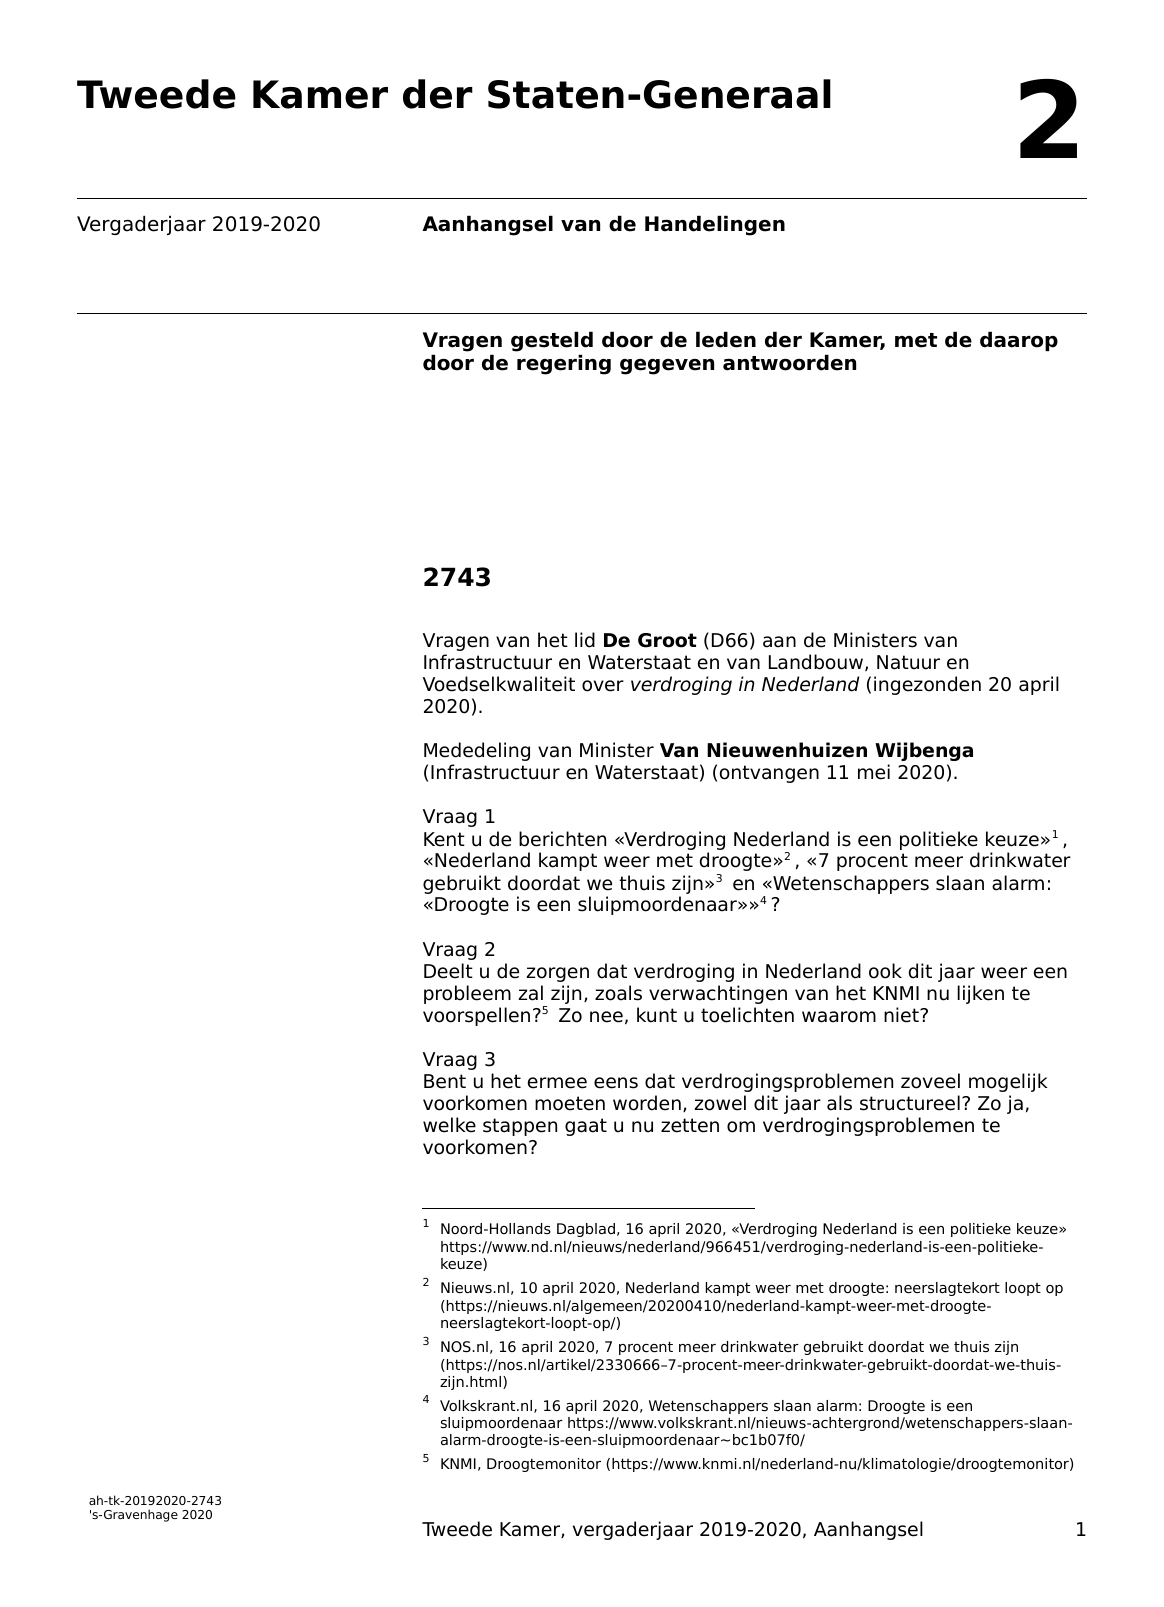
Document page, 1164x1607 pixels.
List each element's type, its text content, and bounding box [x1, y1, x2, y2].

table_cell [77, 314, 422, 375]
text Vraag 1 [422, 806, 1087, 828]
text Deelt u de zorgen dat verdroging in Nederland ook dit jaar weer een probleem zal zijn, zoals verwachtingen van het KNMI nu lijken te voorspellen? Zo nee, kunt u toelichten waarom niet? [422, 961, 1087, 1026]
text Noord-Hollands Dagblad, 16 april 2020, «Verdroging Nederland is een politieke keuze» https://www.nd.nl/nieuws/nederland/966451/verdroging-nederland-is-een-politieke-keuze) [422, 1217, 1087, 1273]
text Vraag 3 [422, 1049, 1087, 1071]
text 's-Gravenhage 2020 [88, 1508, 323, 1522]
text Vragen van het lid De Groot (D66) aan de Ministers van Infrastructuur en Waterstaat en van Landbouw, Natuur en Voedselkwaliteit over verdroging in Nederland (ingezonden 20 april 2020). [422, 630, 1087, 718]
table_header 2 [886, 59, 1087, 198]
table_cell Vergaderjaar 2019-2020 [77, 199, 422, 313]
text Nieuws.nl, 10 april 2020, Nederland kampt weer met droogte: neerslagtekort loopt op (https://nieuws.nl/algemeen/20200410/nederland-kampt-weer-met-droogte-neerslagtekort-loopt-op/) [422, 1276, 1087, 1332]
text Kent u de berichten «Verdroging Nederland is een politieke keuze», «Nederland kampt weer met droogte», «7 procent meer drinkwater gebruikt doordat we thuis zijn» en «Wetenschappers slaan alarm: «Droogte is een sluipmoordenaar»»? [422, 828, 1087, 916]
text KNMI, Droogtemonitor (https://www.knmi.nl/nederland-nu/klimatologie/droogtemonitor) [422, 1452, 1087, 1474]
text Volkskrant.nl, 16 april 2020, Wetenschappers slaan alarm: Droogte is een sluipmoordenaar https://www.volkskrant.nl/nieuws-achtergrond/wetenschappers-slaan-alarm-droogte-is-een-sluipmoordenaar~bc1b07f0/ [422, 1393, 1087, 1449]
table_cell Vragen gesteld door de leden der Kamer, met de daarop door de regering gegeven antwoorden [422, 314, 1087, 375]
text NOS.nl, 16 april 2020, 7 procent meer drinkwater gebruikt doordat we thuis zijn (https://nos.nl/artikel/2330666–7-procent-meer-drinkwater-gebruikt-doordat-we-thuis-zijn.html) [422, 1335, 1087, 1391]
text Vraag 2 [422, 938, 1087, 961]
table_cell Aanhangsel van de Handelingen [422, 199, 1087, 313]
text Mededeling van Minister Van Nieuwenhuizen Wijbenga (Infrastructuur en Waterstaat) (ontvangen 11 mei 2020). [422, 740, 1087, 784]
table_header Tweede Kamer der Staten-Generaal [77, 59, 886, 198]
text Bent u het ermee eens dat verdrogingsproblemen zoveel mogelijk voorkomen moeten worden, zowel dit jaar als structureel? Zo ja, welke stappen gaat u nu zetten om verdrogingsproblemen te voorkomen? [422, 1071, 1087, 1158]
text 2743 [422, 563, 1087, 592]
text ah-tk-20192020-2743 [88, 1494, 323, 1508]
